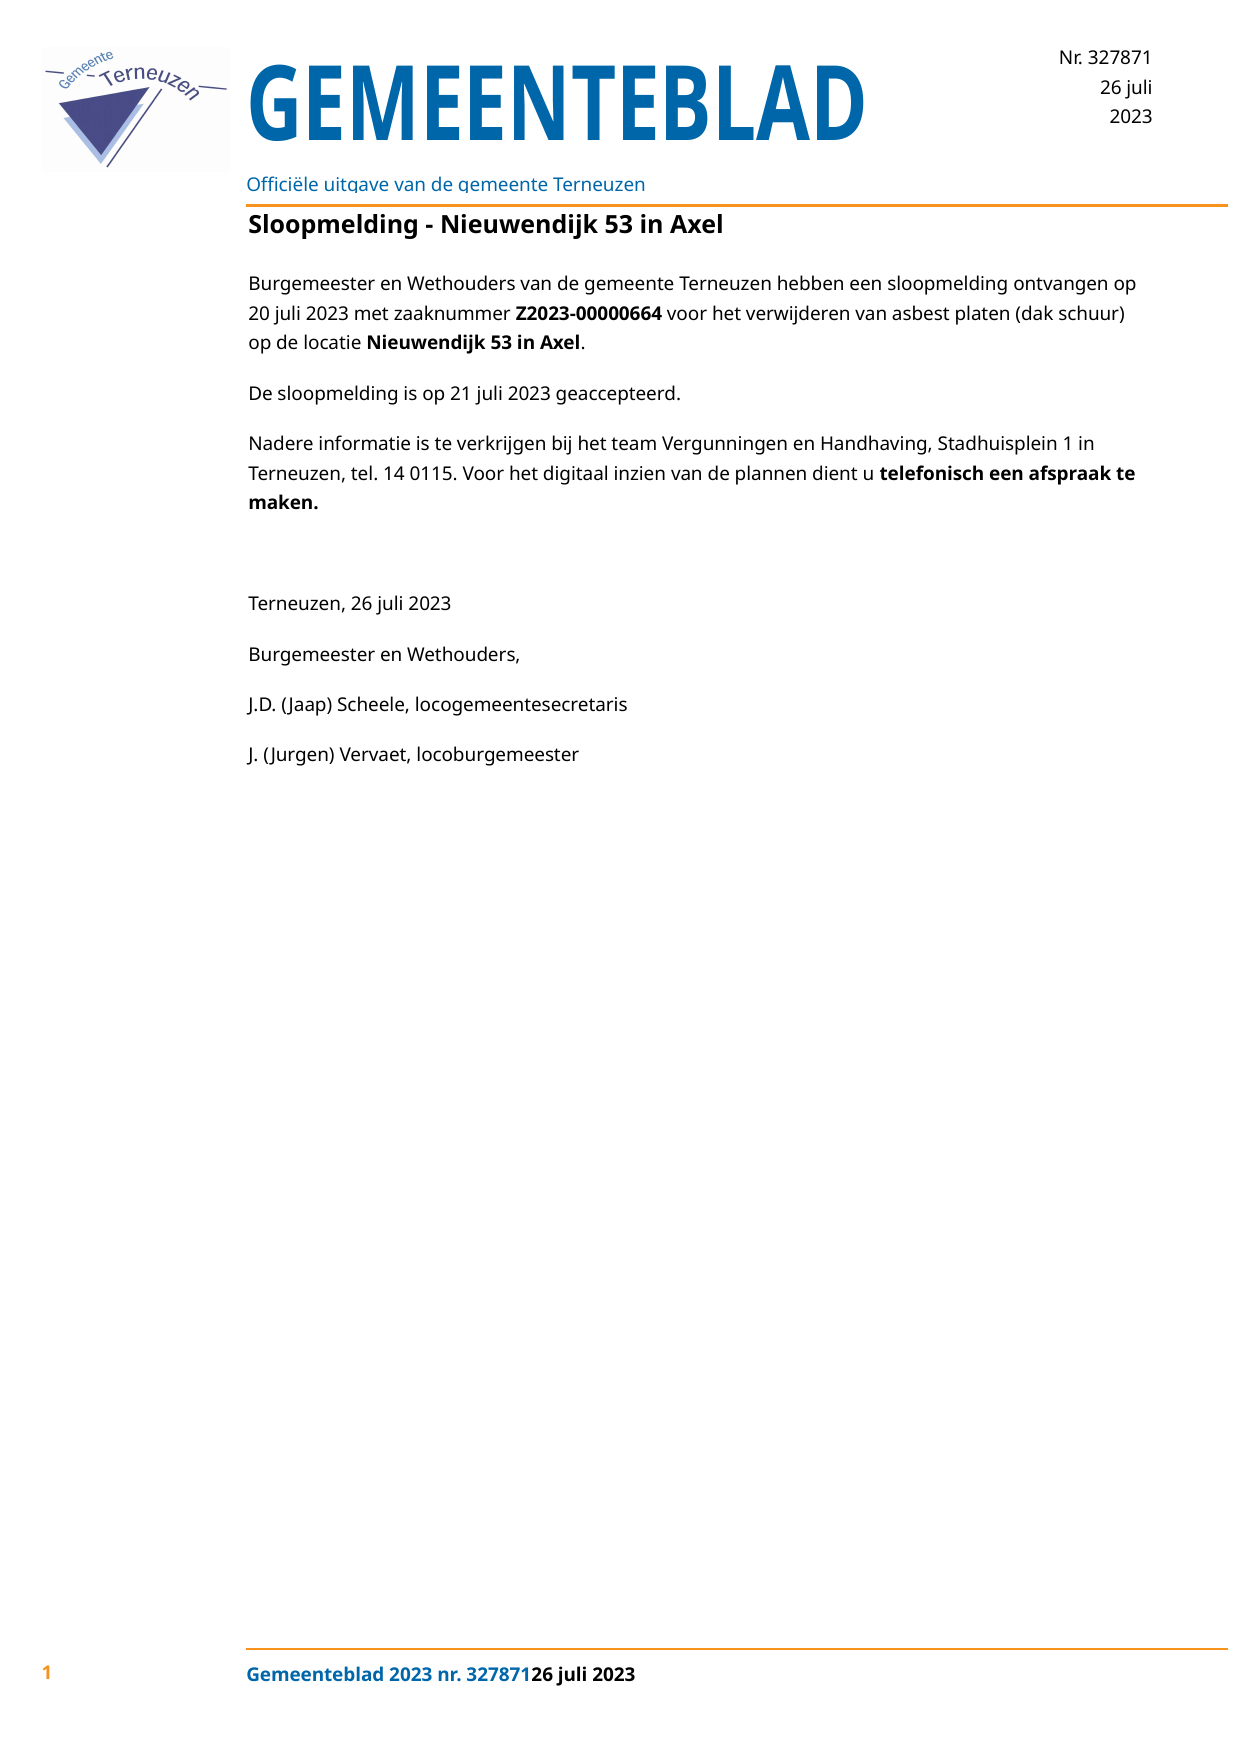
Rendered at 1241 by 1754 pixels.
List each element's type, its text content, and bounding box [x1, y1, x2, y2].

text J.D. (Jaap) Scheele, locogemeentesecretaris [248, 691, 1152, 717]
text De sloopmelding is op 21 juli 2023 geaccepteerd. [248, 380, 1152, 406]
text Nadere informatie is te verkrijgen bij het team Vergunningen en Handhaving, Stadhuisplein 1 in Terneuzen, tel. 14 0115. Voor het digitaal inzien van de plannen dient u telefonisch een afspraak te maken. [248, 430, 1152, 515]
text Sloopmelding - Nieuwendijk 53 in Axel [248, 207, 1152, 241]
text Burgemeester en Wethouders, [248, 641, 1152, 666]
picture [41, 47, 231, 172]
text Terneuzen, 26 juli 2023 [248, 590, 1152, 616]
text J. (Jurgen) Vervaet, locoburgemeester [248, 742, 1152, 767]
text Burgemeester en Wethouders van de gemeente Terneuzen hebben een sloopmelding ontvangen op 20 juli 2023 met zaaknummer Z2023-00000664 voor het verwijderen van asbest platen (dak schuur) op de locatie Nieuwendijk 53 in Axel. [248, 270, 1152, 355]
